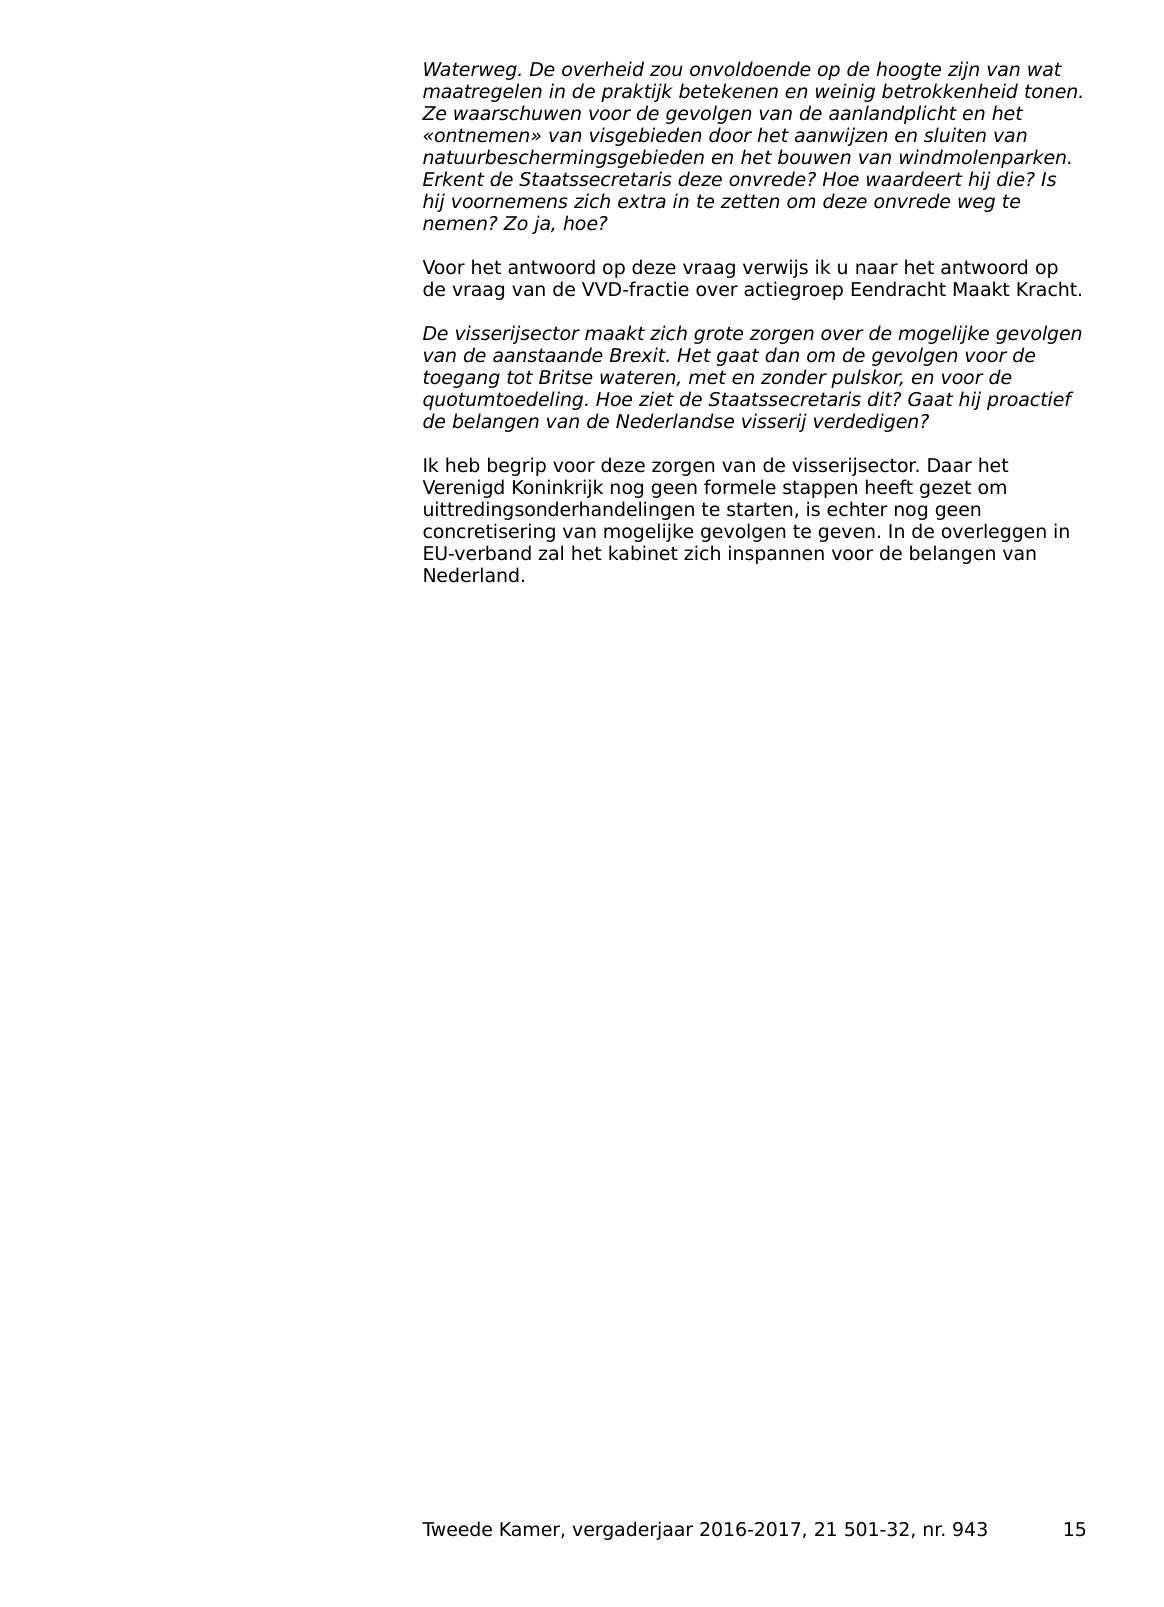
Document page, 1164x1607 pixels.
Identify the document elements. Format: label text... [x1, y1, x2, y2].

text De visserijsector maakt zich grote zorgen over de mogelijke gevolgen van de aanstaande Brexit. Het gaat dan om de gevolgen voor de toegang tot Britse wateren, met en zonder pulskor, en voor de quotumtoedeling. Hoe ziet de Staatssecretaris dit? Gaat hij proactief de belangen van de Nederlandse visserij verdedigen? [422, 323, 1087, 433]
text Voor het antwoord op deze vraag verwijs ik u naar het antwoord op de vraag van de VVD-fractie over actiegroep Eendracht Maakt Kracht. [422, 257, 1087, 301]
text Ik heb begrip voor deze zorgen van de visserijsector. Daar het Verenigd Koninkrijk nog geen formele stappen heeft gezet om uittredingsonderhandelingen te starten, is echter nog geen concretisering van mogelijke gevolgen te geven. In de overleggen in EU-verband zal het kabinet zich inspannen voor de belangen van Nederland. [422, 455, 1087, 587]
text Waterweg. De overheid zou onvoldoende op de hoogte zijn van wat maatregelen in de praktijk betekenen en weinig betrokkenheid tonen. Ze waarschuwen voor de gevolgen van de aanlandplicht en het «ontnemen» van visgebieden door het aanwijzen en sluiten van natuurbeschermingsgebieden en het bouwen van windmolenparken. Erkent de Staatssecretaris deze onvrede? Hoe waardeert hij die? Is hij voornemens zich extra in te zetten om deze onvrede weg te nemen? Zo ja, hoe? [422, 59, 1087, 235]
